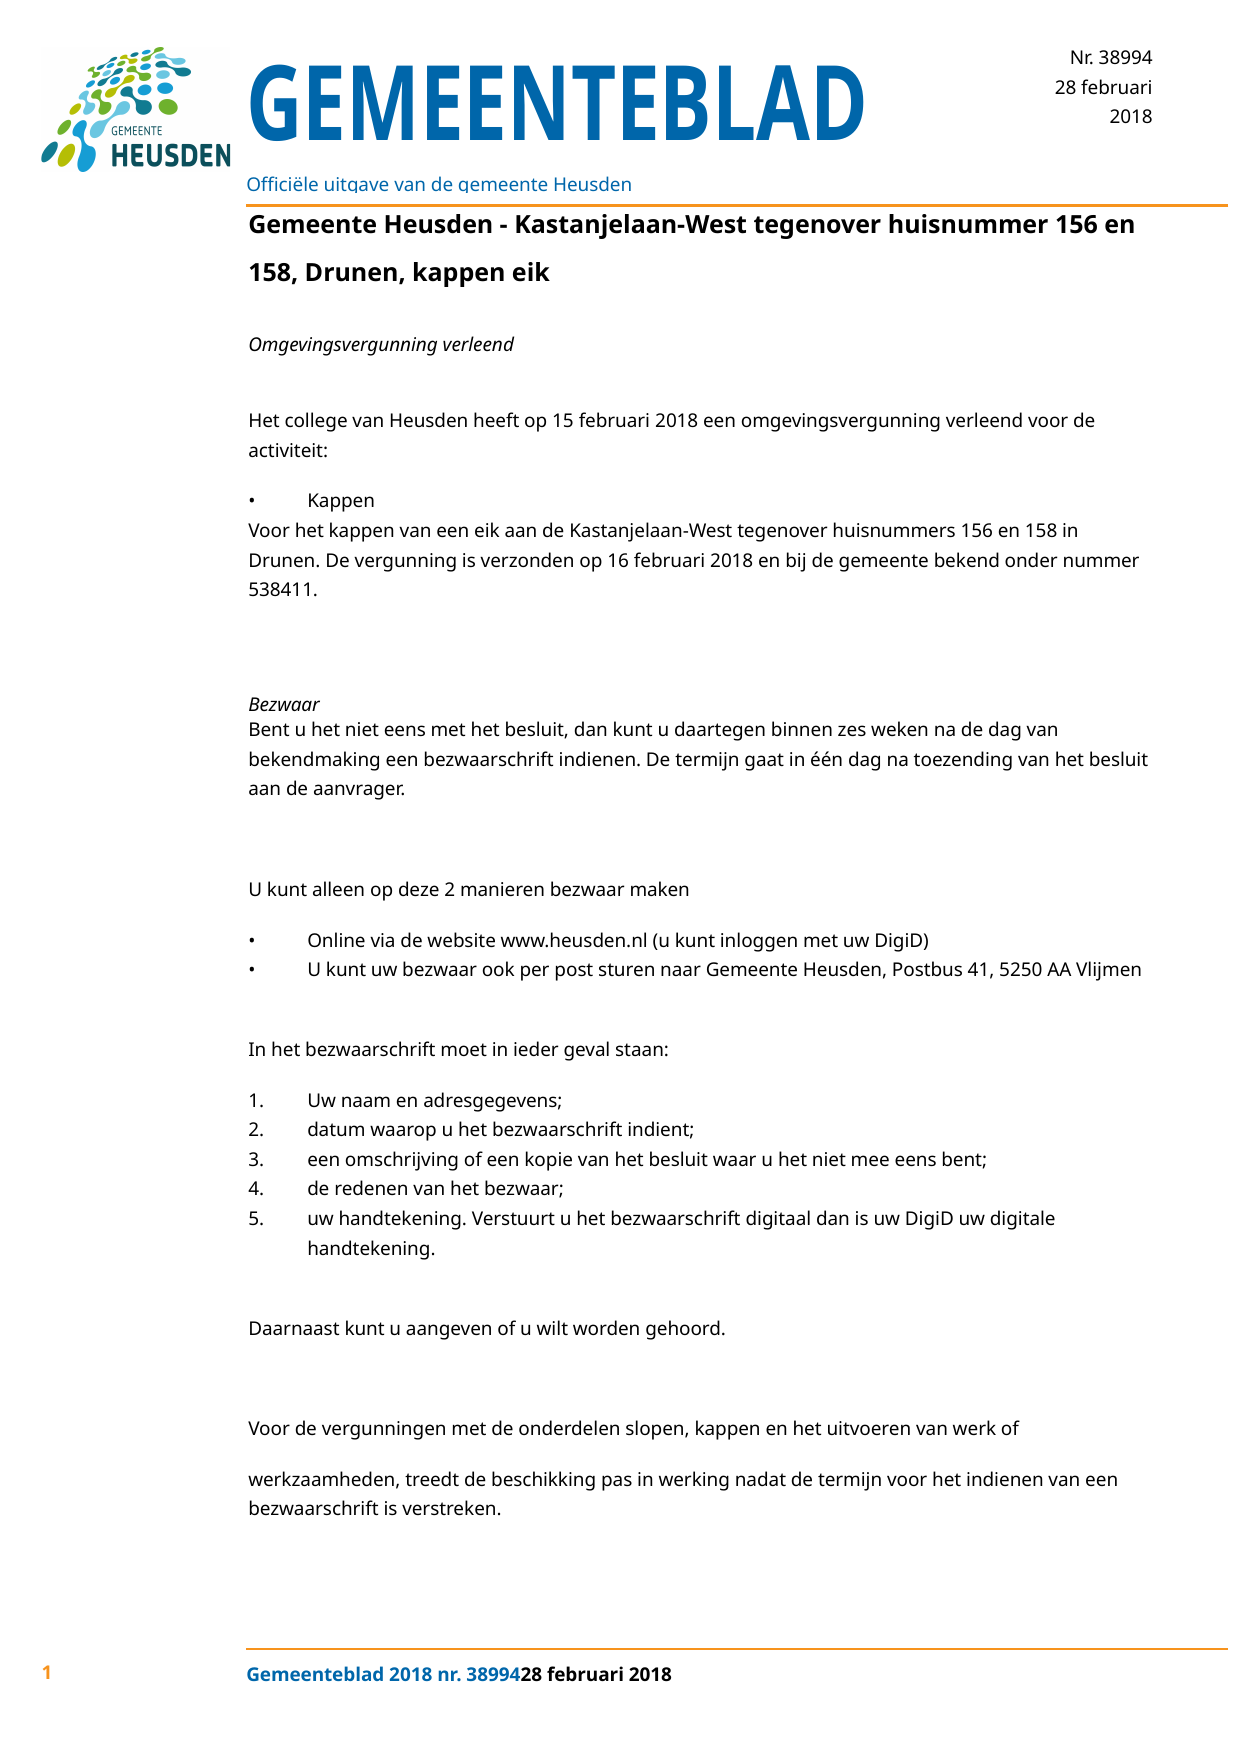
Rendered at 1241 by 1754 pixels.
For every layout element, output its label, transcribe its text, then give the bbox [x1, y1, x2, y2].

picture [41, 47, 231, 172]
list uw handtekening. Verstuurt u het bezwaarschrift digitaal dan is uw DigiD uw digitale handtekening. [248, 1205, 1152, 1261]
list Kappen [248, 488, 1152, 513]
list Online via de website www.heusden.nl (u kunt inloggen met uw DigiD) [248, 927, 1152, 953]
text Daarnaast kunt u aangeven of u wilt worden gehoord. [248, 1315, 1152, 1341]
text Het college van Heusden heeft op 15 februari 2018 een omgevingsvergunning verleend voor de activiteit: [248, 408, 1152, 463]
list U kunt uw bezwaar ook per post sturen naar Gemeente Heusden, Postbus 41, 5250 AA Vlijmen [248, 956, 1152, 982]
list datum waarop u het bezwaarschrift indient; [248, 1116, 1152, 1142]
text U kunt alleen op deze 2 manieren bezwaar maken [248, 876, 1152, 902]
list de redenen van het bezwaar; [248, 1176, 1152, 1201]
text In het bezwaarschrift moet in ieder geval staan: [248, 1036, 1152, 1062]
text Omgevingsvergunning verleend [248, 331, 1152, 357]
text Gemeente Heusden - Kastanjelaan-West tegenover huisnummer 156 en 158, Drunen, kappen eik [248, 207, 1152, 288]
list Uw naam en adresgegevens; [248, 1087, 1152, 1113]
text Voor het kappen van een eik aan de Kastanjelaan-West tegenover huisnummers 156 en 158 in Drunen. De vergunning is verzonden op 16 februari 2018 en bij de gemeente bekend onder nummer 538411. [248, 517, 1152, 602]
text Voor de vergunningen met de onderdelen slopen, kappen en het uitvoeren van werk of [248, 1416, 1152, 1441]
text Bent u het niet eens met het besluit, dan kunt u daartegen binnen zes weken na de dag van bekendmaking een bezwaarschrift indienen. De termijn gaat in één dag na toezending van het besluit aan de aanvrager. [248, 716, 1152, 801]
text werkzaamheden, treedt de beschikking pas in werking nadat de termijn voor het indienen van een bezwaarschrift is verstreken. [248, 1466, 1152, 1521]
text Bezwaar [248, 691, 1152, 716]
list een omschrijving of een kopie van het besluit waar u het niet mee eens bent; [248, 1146, 1152, 1172]
